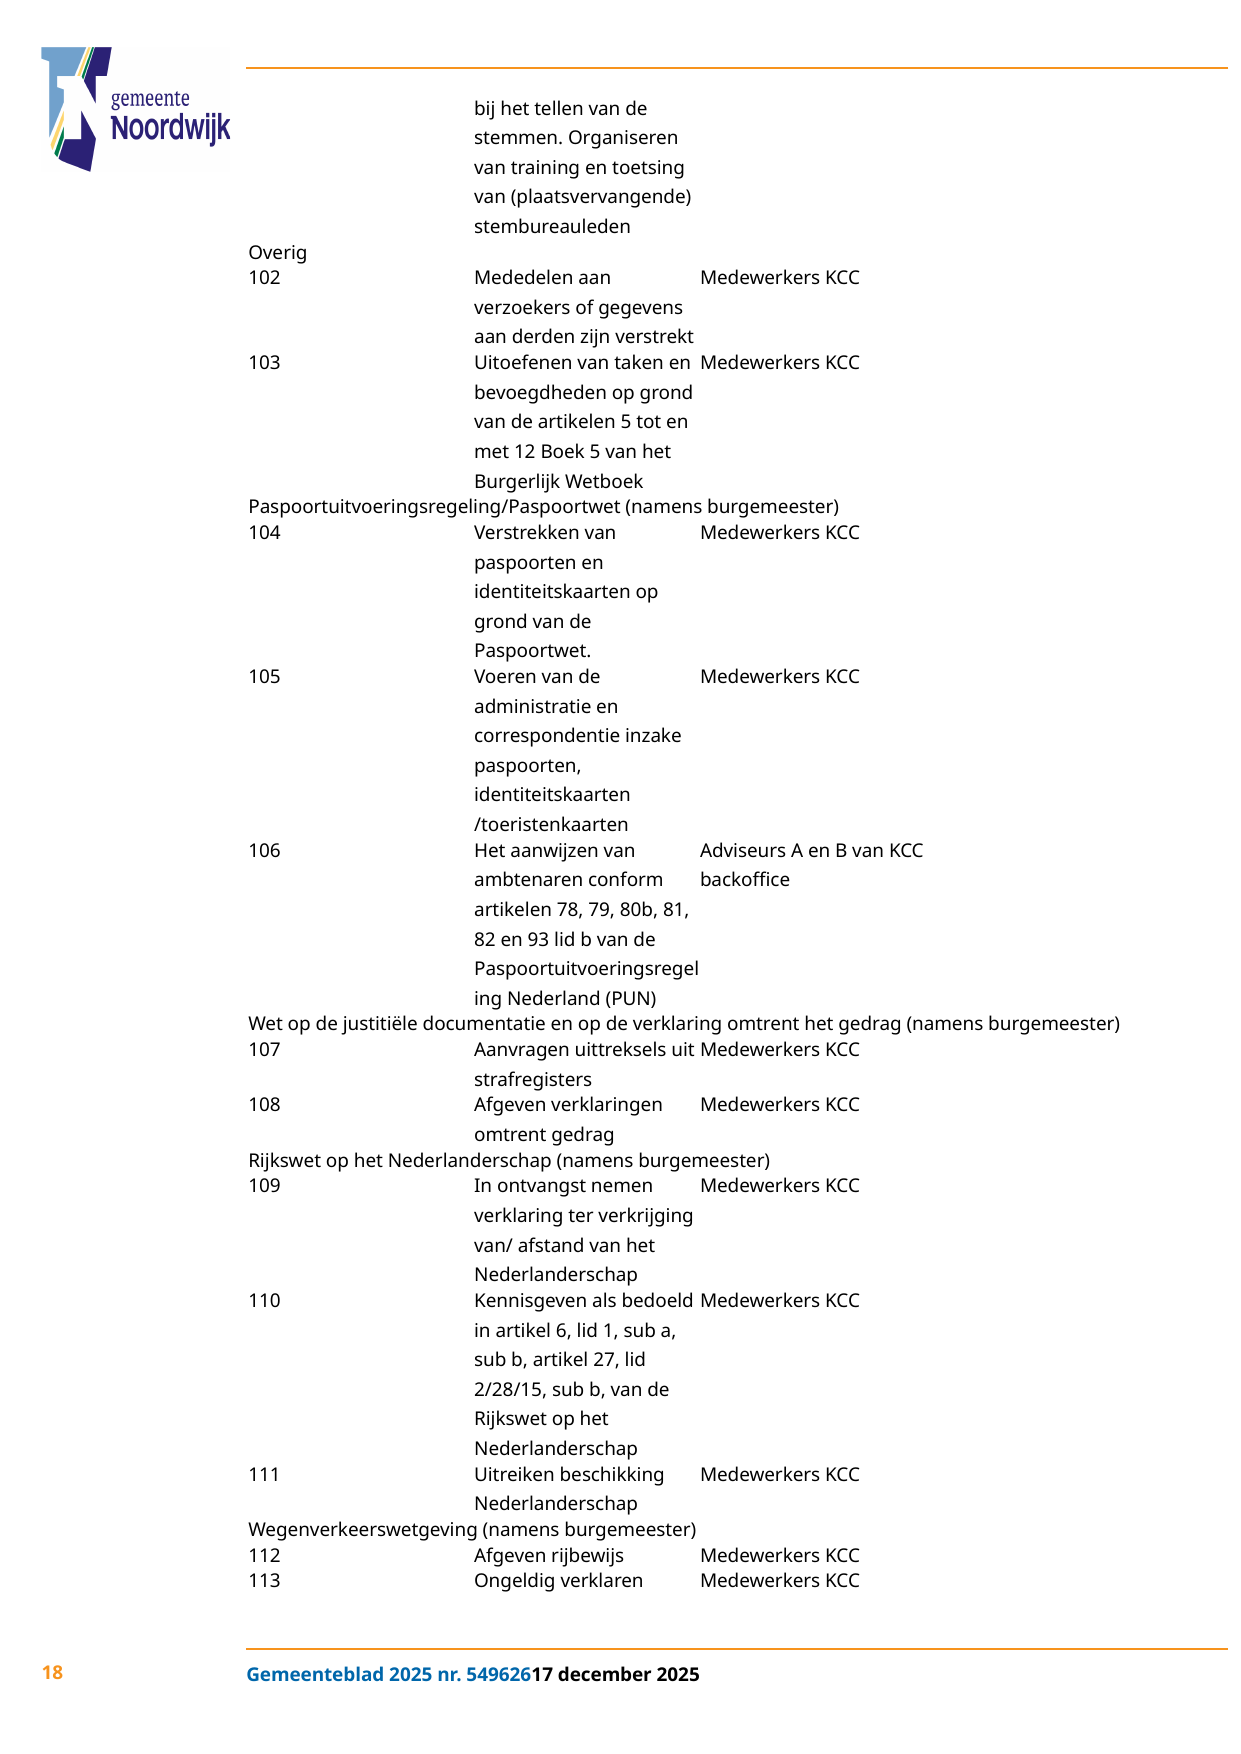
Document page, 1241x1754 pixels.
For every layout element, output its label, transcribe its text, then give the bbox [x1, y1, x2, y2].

table_cell Voeren van de administratie en correspondentie inzake paspoorten, identiteitskaarten /toeristenkaarten [474, 663, 700, 837]
table_cell 107 [248, 1036, 474, 1092]
table_cell [700, 95, 926, 239]
table_cell bij het tellen van de stemmen. Organiseren van training en toetsing van (plaatsvervangende) stembureauleden [474, 95, 700, 239]
table_cell Ongeldig verklaren [474, 1568, 700, 1593]
table_cell Medewerkers KCC [700, 1173, 926, 1287]
table_cell [926, 350, 1152, 493]
table_cell [926, 1092, 1152, 1147]
table_cell Het aanwijzen van ambtenaren conform artikelen 78, 79, 80b, 81, 82 en 93 lid b van de Paspoortuitvoeringsregeling Nederland (PUN) [474, 837, 700, 1011]
table_cell 108 [248, 1092, 474, 1147]
table_cell Paspoortuitvoeringsregeling/Paspoortwet (namens burgemeester) [248, 494, 1152, 519]
table_cell [926, 1173, 1152, 1287]
table_cell [248, 95, 474, 239]
table_cell Wegenverkeerswetgeving (namens burgemeester) [248, 1516, 1152, 1542]
table_cell Kennisgeven als bedoeld in artikel 6, lid 1, sub a, sub b, artikel 27, lid 2/28/15, sub b, van de Rijkswet op het Nederlanderschap [474, 1287, 700, 1461]
table_cell [926, 837, 1152, 1011]
table_cell 104 [248, 519, 474, 663]
table_cell 106 [248, 837, 474, 1011]
table_cell Medewerkers KCC [700, 1461, 926, 1516]
table_cell Wet op de justitiële documentatie en op de verklaring omtrent het gedrag (namens burgemeester) [248, 1011, 1152, 1036]
table_cell 110 [248, 1287, 474, 1461]
table_cell [926, 1568, 1152, 1593]
picture [41, 47, 231, 172]
table_cell Adviseurs A en B van KCC backoffice [700, 837, 926, 1011]
table_cell Aanvragen uittreksels uit strafregisters [474, 1036, 700, 1092]
table_cell 112 [248, 1542, 474, 1568]
table_cell Rijkswet op het Nederlanderschap (namens burgemeester) [248, 1147, 1152, 1173]
table_cell Medewerkers KCC [700, 1568, 926, 1593]
table_cell Medewerkers KCC [700, 519, 926, 663]
table_cell [926, 1461, 1152, 1516]
table_cell Uitoefenen van taken en bevoegdheden op grond van de artikelen 5 tot en met 12 Boek 5 van het Burgerlijk Wetboek [474, 350, 700, 493]
table_cell Afgeven rijbewijs [474, 1542, 700, 1568]
table_cell Uitreiken beschikking Nederlanderschap [474, 1461, 700, 1516]
table_cell Afgeven verklaringen omtrent gedrag [474, 1092, 700, 1147]
table_cell In ontvangst nemen verklaring ter verkrijging van/ afstand van het Nederlanderschap [474, 1173, 700, 1287]
table_cell Medewerkers KCC [700, 1287, 926, 1461]
table_cell Medewerkers KCC [700, 1036, 926, 1092]
table_cell Medewerkers KCC [700, 1092, 926, 1147]
table_cell Overig [248, 239, 1152, 264]
table_cell 103 [248, 350, 474, 493]
table_cell Verstrekken van paspoorten en identiteitskaarten op grond van de Paspoortwet. [474, 519, 700, 663]
table_cell [926, 1036, 1152, 1092]
table_cell 105 [248, 663, 474, 837]
table_cell 113 [248, 1568, 474, 1593]
table_cell Mededelen aan verzoekers of gegevens aan derden zijn verstrekt [474, 265, 700, 349]
table_cell Medewerkers KCC [700, 265, 926, 349]
table_cell 102 [248, 265, 474, 349]
table_cell 109 [248, 1173, 474, 1287]
table_cell [926, 265, 1152, 349]
table_cell [926, 95, 1152, 239]
table_cell 111 [248, 1461, 474, 1516]
table_cell Medewerkers KCC [700, 1542, 926, 1568]
table_cell [926, 1287, 1152, 1461]
table_cell Medewerkers KCC [700, 663, 926, 837]
table_cell Medewerkers KCC [700, 350, 926, 493]
table_cell [926, 663, 1152, 837]
table_cell [926, 1542, 1152, 1568]
table_cell [926, 519, 1152, 663]
